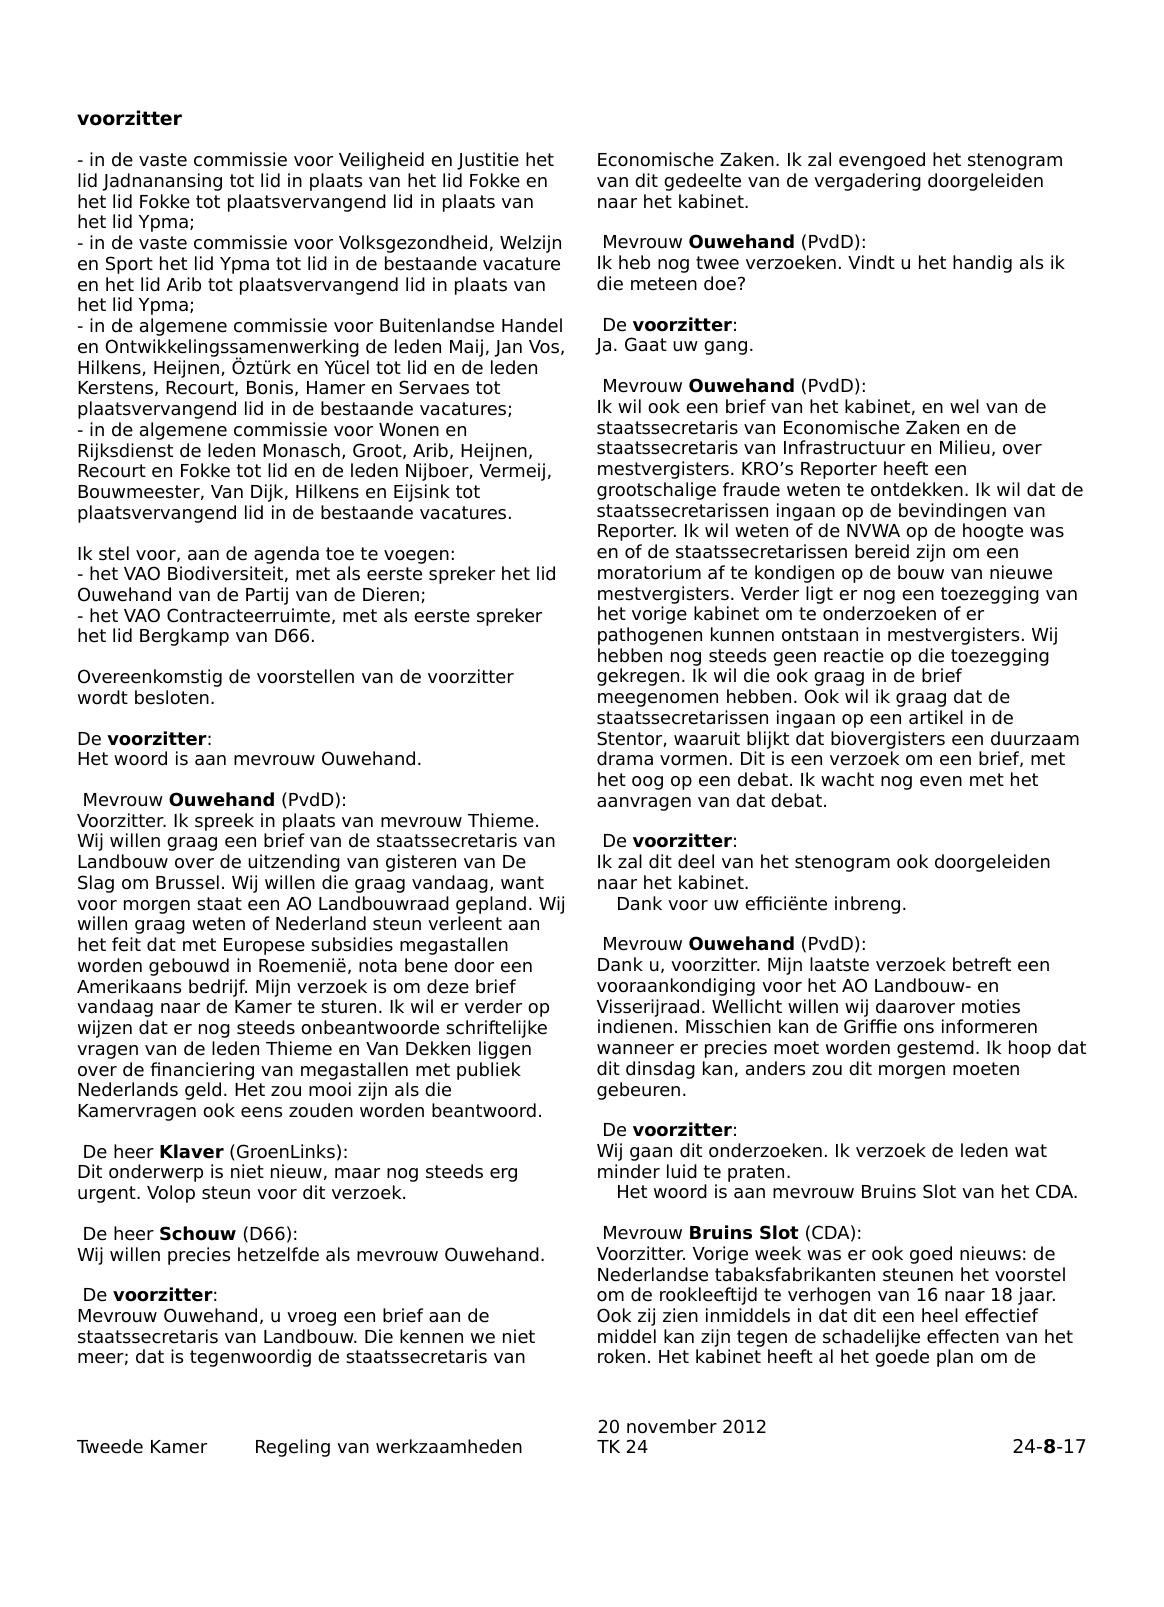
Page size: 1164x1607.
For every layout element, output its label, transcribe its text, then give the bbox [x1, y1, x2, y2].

text Economische Zaken. Ik zal evengoed het stenogram van dit gedeelte van de vergadering doorgeleiden naar het kabinet. [596, 150, 1087, 212]
text Ja. Gaat uw gang. [596, 335, 1087, 356]
text - in de vaste commissie voor Volksgezondheid, Welzijn en Sport het lid Ypma tot lid in de bestaande vacature en het lid Arib tot plaatsvervangend lid in plaats van het lid Ypma; [77, 233, 567, 316]
text Het woord is aan mevrouw Bruins Slot van het CDA. [596, 1182, 1087, 1203]
text Wij gaan dit onderzoeken. Ik verzoek de leden wat minder luid te praten. [596, 1141, 1087, 1182]
text De voorzitter: [596, 314, 1087, 335]
text Voorzitter. Vorige week was er ook goed nieuws: de Nederlandse tabaksfabrikanten steunen het voorstel om de rookleeftijd te verhogen van 16 naar 18 jaar. Ook zij zien inmiddels in dat dit een heel effectief middel kan zijn tegen de schadelijke effecten van het roken. Het kabinet heeft al het goede plan om de [596, 1244, 1087, 1368]
text Mevrouw Ouwehand, u vroeg een brief aan de staatssecretaris van Landbouw. Die kennen we niet meer; dat is tegenwoordig de staatssecretaris van [77, 1306, 567, 1368]
text Mevrouw Ouwehand (PvdD): [596, 376, 1087, 397]
text De voorzitter: [77, 728, 567, 749]
text Ik wil ook een brief van het kabinet, en wel van de staatssecretaris van Economische Zaken en de staatssecretaris van Infrastructuur en Milieu, over mestvergisters. KRO’s Reporter heeft een grootschalige fraude weten te ontdekken. Ik wil dat de staatssecretarissen ingaan op de bevindingen van Reporter. Ik wil weten of de NVWA op de hoogte was en of de staatssecretarissen bereid zijn om een moratorium af te kondigen op de bouw van nieuwe mestvergisters. Verder ligt er nog een toezegging van het vorige kabinet om te onderzoeken of er pathogenen kunnen ontstaan in mestvergisters. Wij hebben nog steeds geen reactie op die toezegging gekregen. Ik wil die ook graag in de brief meegenomen hebben. Ook wil ik graag dat de staatssecretarissen ingaan op een artikel in de Stentor, waaruit blijkt dat biovergisters een duurzaam drama vormen. Dit is een verzoek om een brief, met het oog op een debat. Ik wacht nog even met het aanvragen van dat debat. [596, 397, 1087, 811]
text Ik heb nog twee verzoeken. Vindt u het handig als ik die meteen doe? [596, 253, 1087, 294]
text Mevrouw Ouwehand (PvdD): [77, 790, 567, 811]
text Mevrouw Bruins Slot (CDA): [596, 1223, 1087, 1244]
text Mevrouw Ouwehand (PvdD): [596, 934, 1087, 955]
text Dit onderwerp is niet nieuw, maar nog steeds erg urgent. Volop steun voor dit verzoek. [77, 1162, 567, 1204]
text De voorzitter: [596, 831, 1087, 852]
text De heer Klaver (GroenLinks): [77, 1142, 567, 1162]
text Dank u, voorzitter. Mijn laatste verzoek betreft een vooraankondiging voor het AO Landbouw- en Visserijraad. Wellicht willen wij daarover moties indienen. Misschien kan de Griffie ons informeren wanneer er precies moet worden gestemd. Ik hoop dat dit dinsdag kan, anders zou dit morgen moeten gebeuren. [596, 955, 1087, 1100]
text Ik zal dit deel van het stenogram ook doorgeleiden naar het kabinet. [596, 852, 1087, 893]
text Mevrouw Ouwehand (PvdD): [596, 232, 1087, 253]
text De voorzitter: [596, 1120, 1087, 1141]
text De voorzitter: [77, 1285, 567, 1306]
text Het woord is aan mevrouw Ouwehand. [77, 749, 567, 770]
text - het VAO Biodiversiteit, met als eerste spreker het lid Ouwehand van de Partij van de Dieren; [77, 564, 567, 606]
text Dank voor uw efficiënte inbreng. [596, 893, 1087, 914]
text Wij willen precies hetzelfde als mevrouw Ouwehand. [77, 1244, 567, 1265]
text De heer Schouw (D66): [77, 1224, 567, 1244]
text Voorzitter. Ik spreek in plaats van mevrouw Thieme. Wij willen graag een brief van de staatssecretaris van Landbouw over de uitzending van gisteren van De Slag om Brussel. Wij willen die graag vandaag, want voor morgen staat een AO Landbouwraad gepland. Wij willen graag weten of Nederland steun verleent aan het feit dat met Europese subsidies megastallen worden gebouwd in Roemenië, nota bene door een Amerikaans bedrijf. Mijn verzoek is om deze brief vandaag naar de Kamer te sturen. Ik wil er verder op wijzen dat er nog steeds onbeantwoorde schriftelijke vragen van de leden Thieme en Van Dekken liggen over de financiering van megastallen met publiek Nederlands geld. Het zou mooi zijn als die Kamervragen ook eens zouden worden beantwoord. [77, 811, 567, 1122]
text - in de algemene commissie voor Buitenlandse Handel en Ontwikkelingssamenwerking de leden Maij, Jan Vos, Hilkens, Heijnen, Öztürk en Yücel tot lid en de leden Kerstens, Recourt, Bonis, Hamer en Servaes tot plaatsvervangend lid in de bestaande vacatures; [77, 316, 567, 420]
text - in de vaste commissie voor Veiligheid en Justitie het lid Jadnanansing tot lid in plaats van het lid Fokke en het lid Fokke tot plaatsvervangend lid in plaats van het lid Ypma; [77, 150, 567, 233]
text - het VAO Contracteerruimte, met als eerste spreker het lid Bergkamp van D66. [77, 606, 567, 647]
text Overeenkomstig de voorstellen van de voorzitter wordt besloten. [77, 667, 567, 708]
text Ik stel voor, aan de agenda toe te voegen: [77, 543, 567, 564]
text - in de algemene commissie voor Wonen en Rijksdienst de leden Monasch, Groot, Arib, Heijnen, Recourt en Fokke tot lid en de leden Nijboer, Vermeij, Bouwmeester, Van Dijk, Hilkens en Eijsink tot plaatsvervangend lid in de bestaande vacatures. [77, 420, 567, 523]
